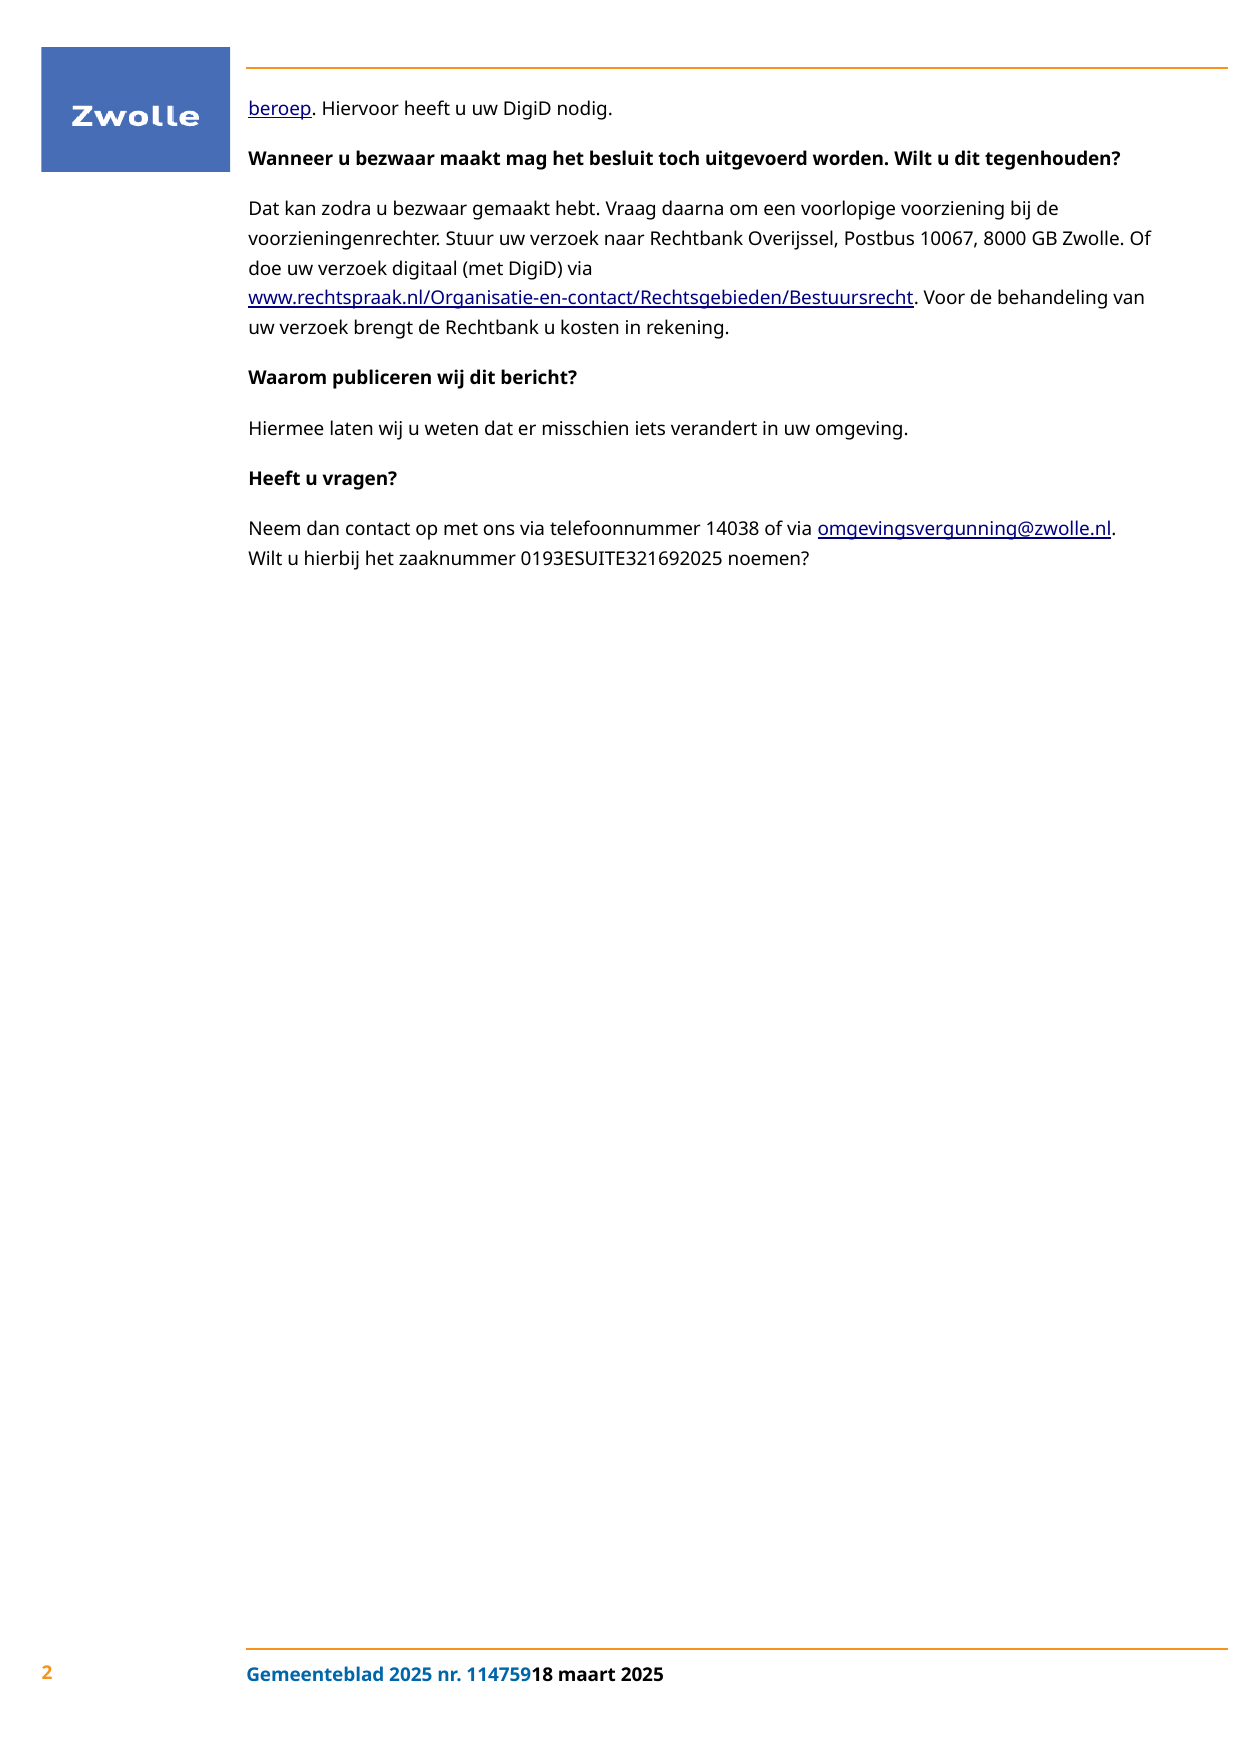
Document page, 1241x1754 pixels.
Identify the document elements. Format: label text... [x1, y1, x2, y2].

text Dat kan zodra u bezwaar gemaakt hebt. Vraag daarna om een voorlopige voorziening bij de voorzieningenrechter. Stuur uw verzoek naar Rechtbank Overijssel, Postbus 10067, 8000 GB Zwolle. Of doe uw verzoek digitaal (met DigiD) via www.rechtspraak.nl/Organisatie-en-contact/Rechtsgebieden/Bestuursrecht. Voor de behandeling van uw verzoek brengt de Rechtbank u kosten in rekening. [248, 196, 1152, 340]
text Heeft u vragen? [248, 465, 1152, 491]
text beroep. Hiervoor heeft u uw DigiD nodig. [248, 95, 1152, 121]
text Neem dan contact op met ons via telefoonnummer 14038 of via omgevingsvergunning@zwolle.nl. Wilt u hierbij het zaaknummer 0193ESUITE321692025 noemen? [248, 516, 1152, 571]
picture [41, 47, 231, 172]
text Hiermee laten wij u weten dat er misschien iets verandert in uw omgeving. [248, 415, 1152, 441]
text Wanneer u bezwaar maakt mag het besluit toch uitgevoerd worden. Wilt u dit tegenhouden? [248, 145, 1152, 171]
text Waarom publiceren wij dit bericht? [248, 364, 1152, 390]
